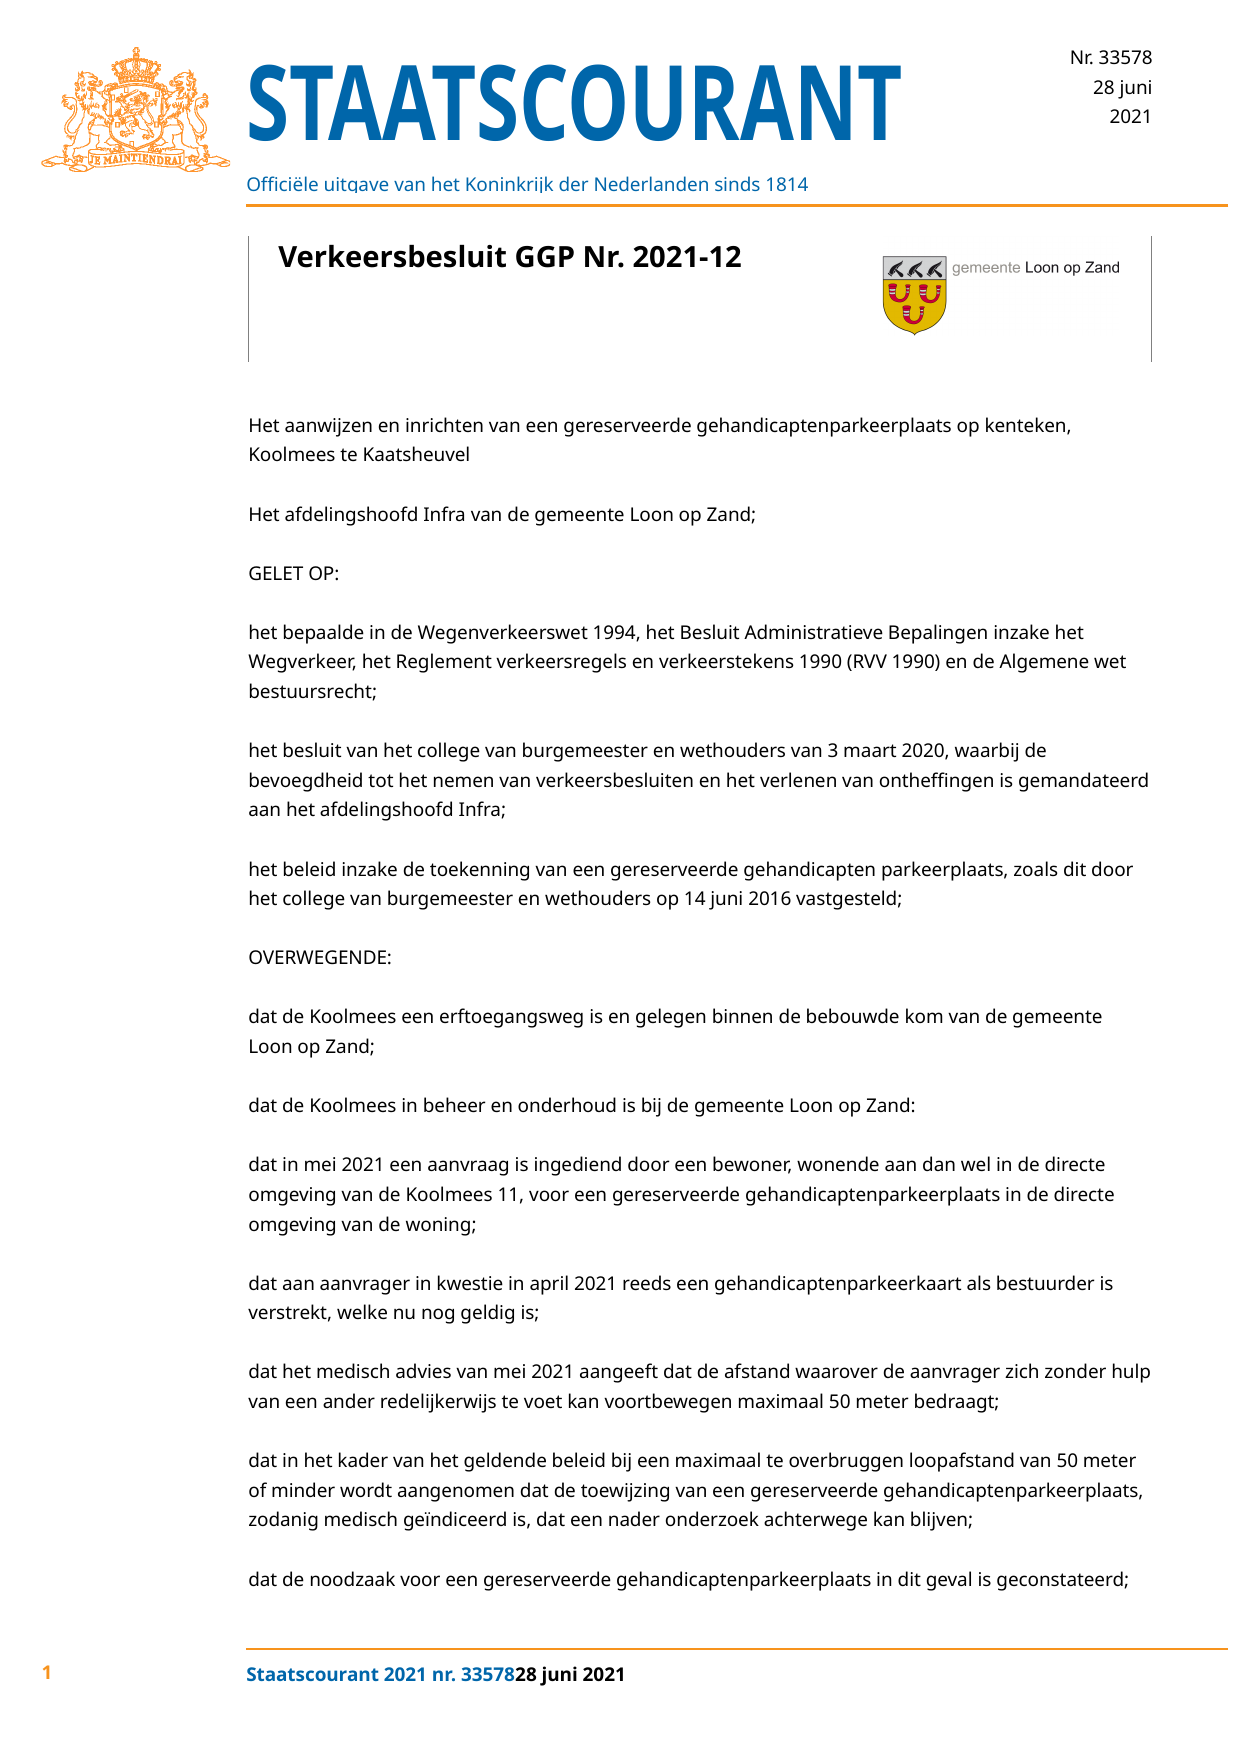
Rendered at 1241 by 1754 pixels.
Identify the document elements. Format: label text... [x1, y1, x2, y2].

text dat in het kader van het geldende beleid bij een maximaal te overbruggen loopafstand van 50 meter of minder wordt aangenomen dat de toewijzing van een gereserveerde gehandicaptenparkeerplaats, zodanig medisch geïndiceerd is, dat een nader onderzoek achterwege kan blijven; [248, 1447, 1152, 1532]
text dat de noodzaak voor een gereserveerde gehandicaptenparkeerplaats in dit geval is geconstateerd; [248, 1566, 1152, 1591]
picture [41, 47, 231, 172]
text dat aan aanvrager in kwestie in april 2021 reeds een gehandicaptenparkeerkaart als bestuurder is verstrekt, welke nu nog geldig is; [248, 1270, 1152, 1325]
text het beleid inzake de toekenning van een gereserveerde gehandicapten parkeerplaats, zoals dit door het college van burgemeester en wethouders op 14 juni 2016 vastgesteld; [248, 856, 1152, 911]
text dat de Koolmees een erftoegangsweg is en gelegen binnen de bebouwde kom van de gemeente Loon op Zand; [248, 1004, 1152, 1059]
picture [882, 236, 1119, 336]
text GELET OP: [248, 560, 1152, 586]
table_header Verkeersbesluit GGP Nr. 2021-12 [249, 236, 850, 362]
text OVERWEGENDE: [248, 944, 1152, 970]
text dat in mei 2021 een aanvraag is ingediend door een bewoner, wonende aan dan wel in de directe omgeving van de Koolmees 11, voor een gereserveerde gehandicaptenparkeerplaats in de directe omgeving van de woning; [248, 1152, 1152, 1236]
text Het afdelingshoofd Infra van de gemeente Loon op Zand; [248, 501, 1152, 526]
text dat de Koolmees in beheer en onderhoud is bij de gemeente Loon op Zand: [248, 1092, 1152, 1118]
text het bepaalde in de Wegenverkeerswet 1994, het Besluit Administratieve Bepalingen inzake het Wegverkeer, het Reglement verkeersregels en verkeerstekens 1990 (RVV 1990) en de Algemene wet bestuursrecht; [248, 619, 1152, 704]
table_header [850, 236, 1151, 362]
text Het aanwijzen en inrichten van een gereserveerde gehandicaptenparkeerplaats op kenteken, Koolmees te Kaatsheuvel [248, 412, 1152, 467]
text het besluit van het college van burgemeester en wethouders van 3 maart 2020, waarbij de bevoegdheid tot het nemen van verkeersbesluiten en het verlenen van ontheffingen is gemandateerd aan het afdelingshoofd Infra; [248, 737, 1152, 822]
text dat het medisch advies van mei 2021 aangeeft dat de afstand waarover de aanvrager zich zonder hulp van een ander redelijkerwijs te voet kan voortbewegen maximaal 50 meter bedraagt; [248, 1359, 1152, 1414]
